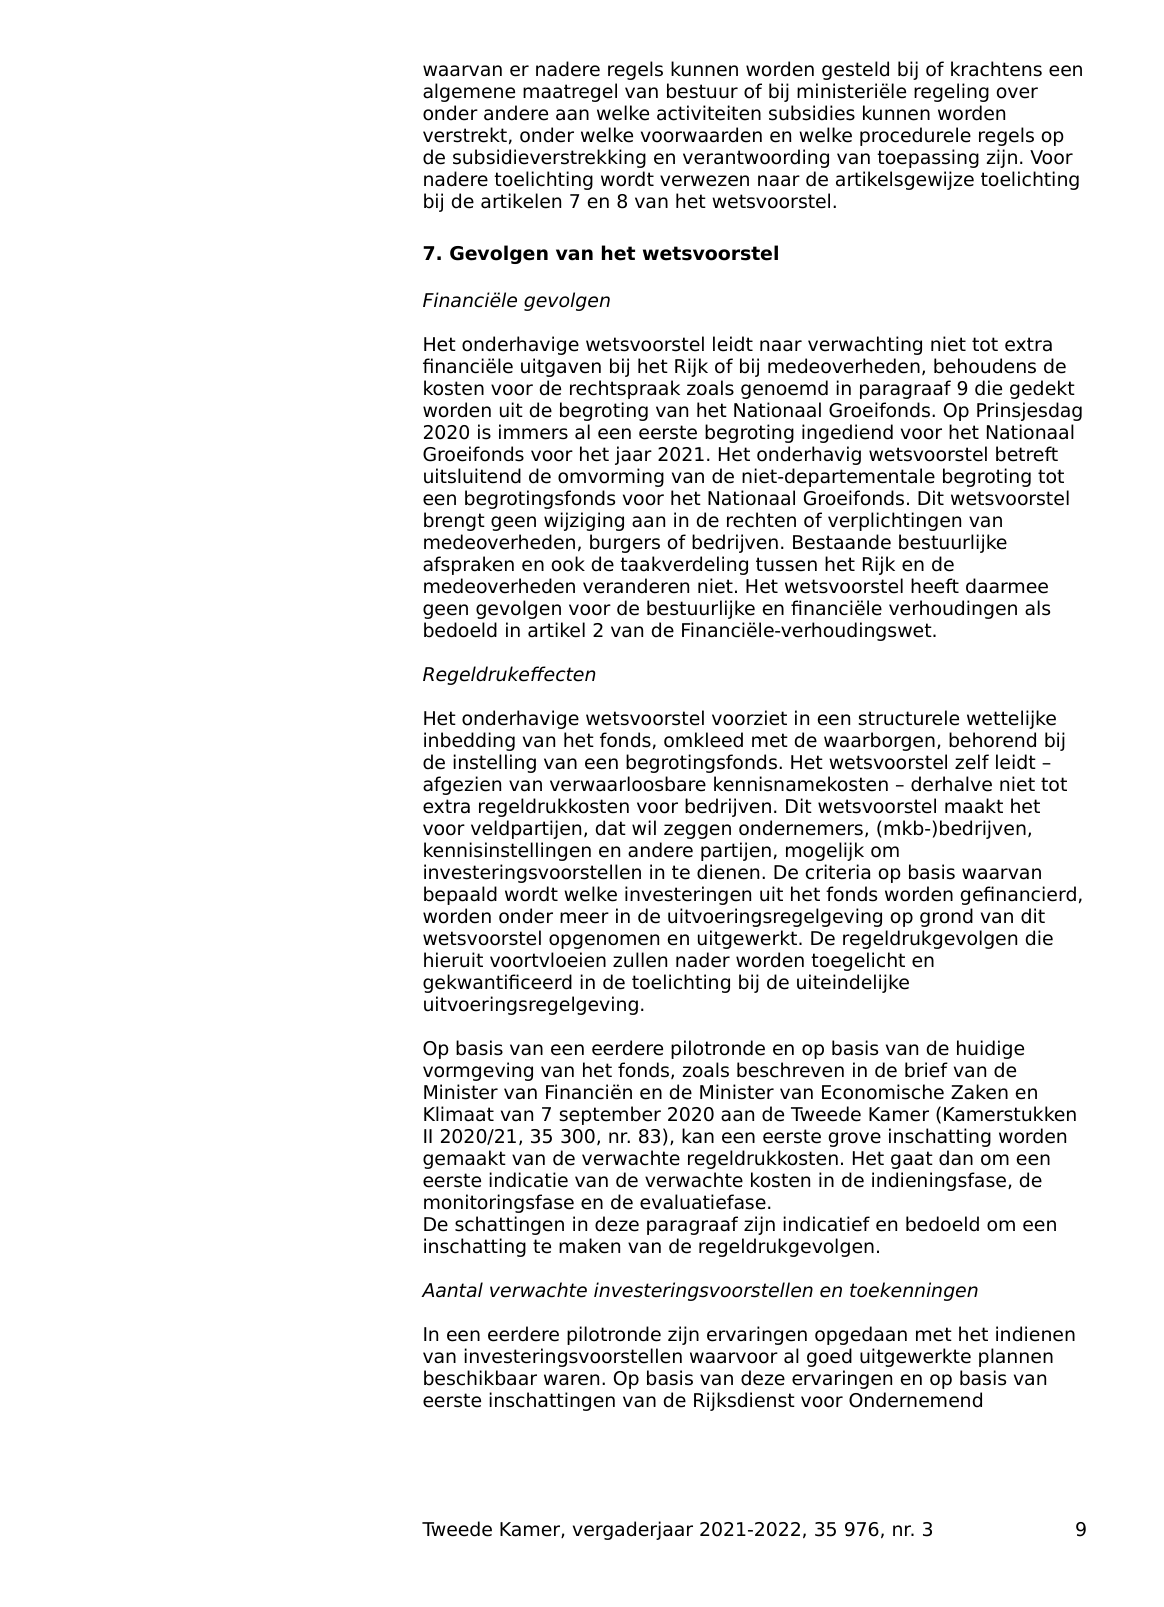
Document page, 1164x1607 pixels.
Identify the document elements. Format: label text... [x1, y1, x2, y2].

subtitle Financiële gevolgen [422, 290, 1087, 312]
text Op basis van een eerdere pilotronde en op basis van de huidige vormgeving van het fonds, zoals beschreven in de brief van de Minister van Financiën en de Minister van Economische Zaken en Klimaat van 7 september 2020 aan de Tweede Kamer (Kamerstukken II 2020/21, 35 300, nr. 83), kan een eerste grove inschatting worden gemaakt van de verwachte regeldrukkosten. Het gaat dan om een eerste indicatie van de verwachte kosten in de indieningsfase, de monitoringsfase en de evaluatiefase. [422, 1038, 1087, 1214]
text Het onderhavige wetsvoorstel voorziet in een structurele wettelijke inbedding van het fonds, omkleed met de waarborgen, behorend bij de instelling van een begrotingsfonds. Het wetsvoorstel zelf leidt – afgezien van verwaarloosbare kennisnamekosten – derhalve niet tot extra regeldrukkosten voor bedrijven. Dit wetsvoorstel maakt het voor veldpartijen, dat wil zeggen ondernemers, (mkb-)bedrijven, kennisinstellingen en andere partijen, mogelijk om investeringsvoorstellen in te dienen. De criteria op basis waarvan bepaald wordt welke investeringen uit het fonds worden gefinancierd, worden onder meer in de uitvoeringsregelgeving op grond van dit wetsvoorstel opgenomen en uitgewerkt. De regeldrukgevolgen die hieruit voortvloeien zullen nader worden toegelicht en gekwantificeerd in de toelichting bij de uiteindelijke uitvoeringsregelgeving. [422, 708, 1087, 1016]
text De schattingen in deze paragraaf zijn indicatief en bedoeld om een inschatting te maken van de regeldrukgevolgen. [422, 1214, 1087, 1258]
subtitle Aantal verwachte investeringsvoorstellen en toekenningen [422, 1280, 1087, 1302]
subtitle Regeldrukeffecten [422, 664, 1087, 686]
text In een eerdere pilotronde zijn ervaringen opgedaan met het indienen van investeringsvoorstellen waarvoor al goed uitgewerkte plannen beschikbaar waren. Op basis van deze ervaringen en op basis van eerste inschattingen van de Rijksdienst voor Ondernemend [422, 1324, 1087, 1412]
text waarvan er nadere regels kunnen worden gesteld bij of krachtens een algemene maatregel van bestuur of bij ministeriële regeling over onder andere aan welke activiteiten subsidies kunnen worden verstrekt, onder welke voorwaarden en welke procedurele regels op de subsidieverstrekking en verantwoording van toepassing zijn. Voor nadere toelichting wordt verwezen naar de artikelsgewijze toelichting bij de artikelen 7 en 8 van het wetsvoorstel. [422, 59, 1087, 213]
subtitle 7. Gevolgen van het wetsvoorstel [422, 243, 1087, 265]
text Het onderhavige wetsvoorstel leidt naar verwachting niet tot extra financiële uitgaven bij het Rijk of bij medeoverheden, behoudens de kosten voor de rechtspraak zoals genoemd in paragraaf 9 die gedekt worden uit de begroting van het Nationaal Groeifonds. Op Prinsjesdag 2020 is immers al een eerste begroting ingediend voor het Nationaal Groeifonds voor het jaar 2021. Het onderhavig wetsvoorstel betreft uitsluitend de omvorming van de niet-departementale begroting tot een begrotingsfonds voor het Nationaal Groeifonds. Dit wetsvoorstel brengt geen wijziging aan in de rechten of verplichtingen van medeoverheden, burgers of bedrijven. Bestaande bestuurlijke afspraken en ook de taakverdeling tussen het Rijk en de medeoverheden veranderen niet. Het wetsvoorstel heeft daarmee geen gevolgen voor de bestuurlijke en financiële verhoudingen als bedoeld in artikel 2 van de Financiële-verhoudingswet. [422, 334, 1087, 642]
